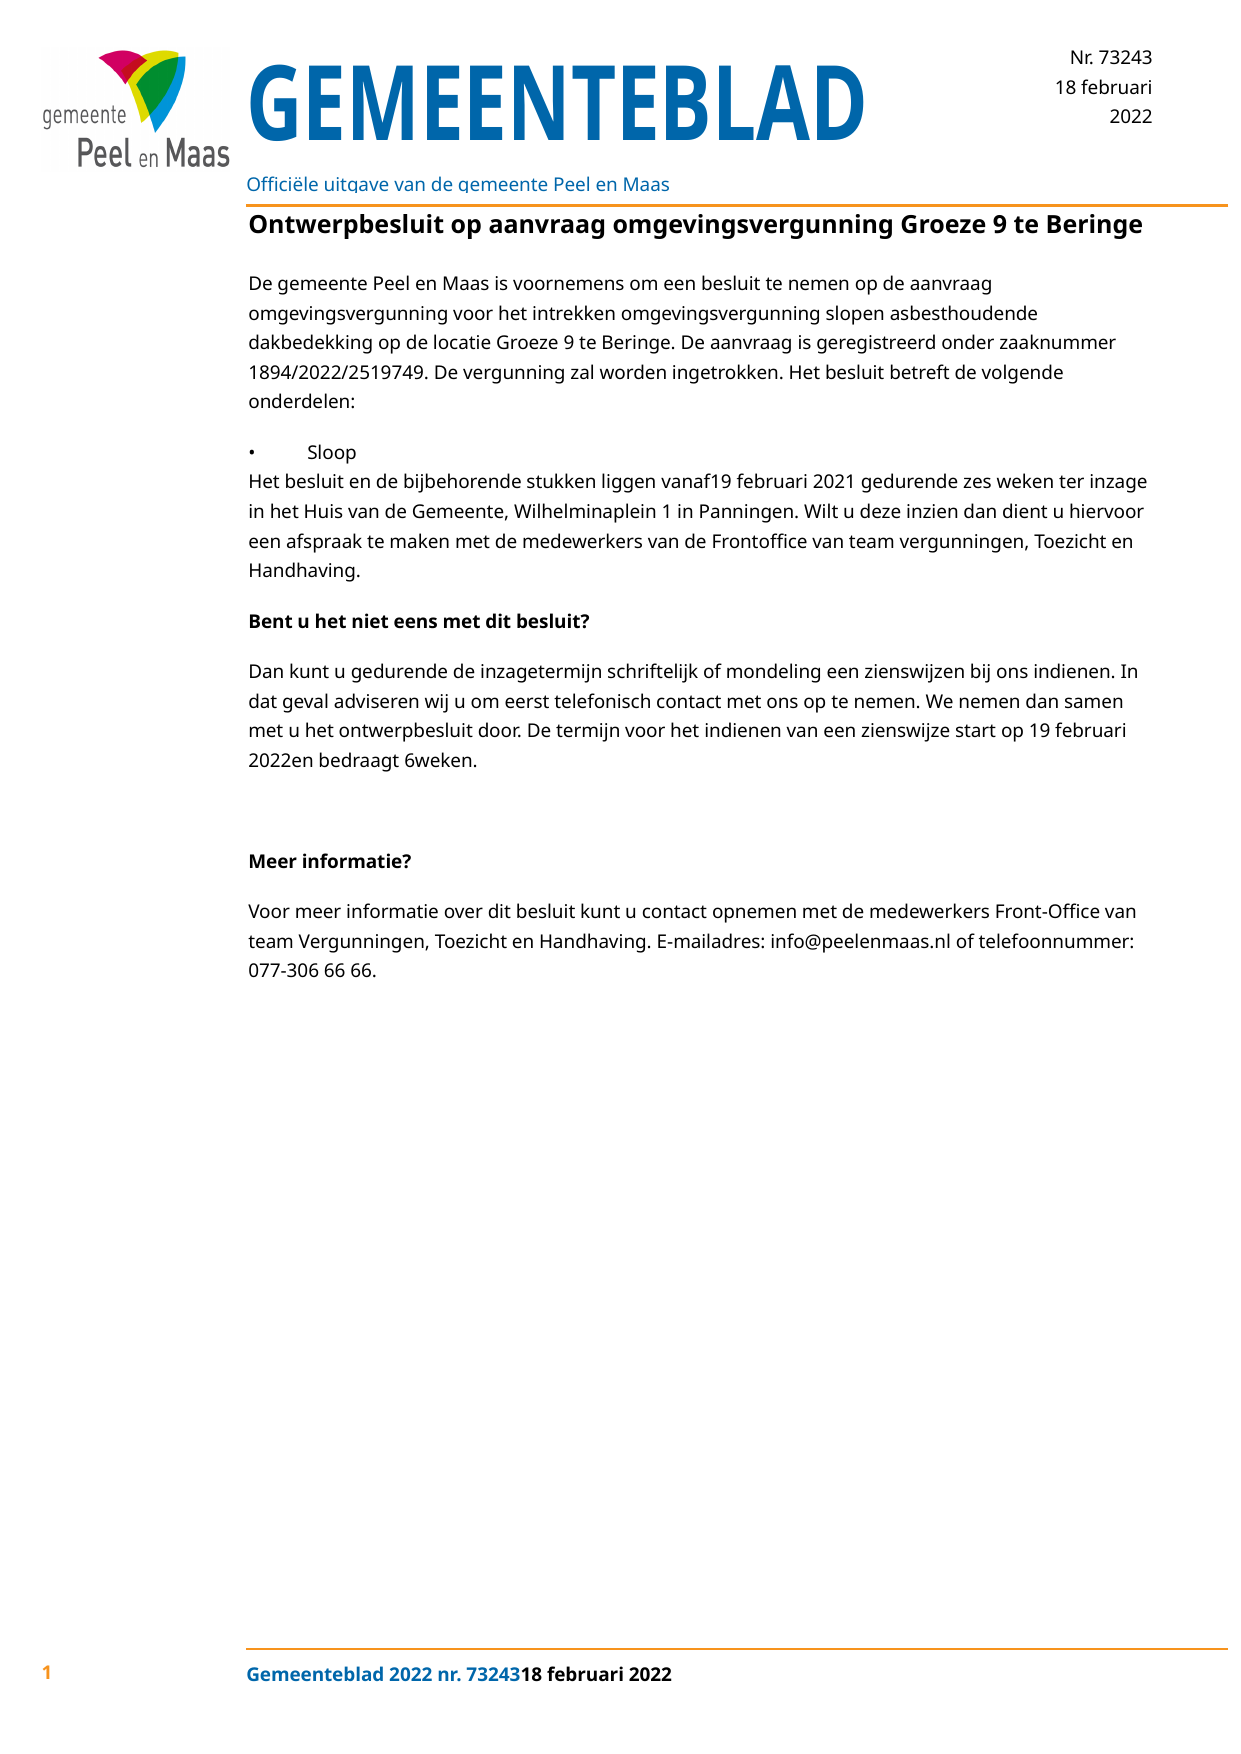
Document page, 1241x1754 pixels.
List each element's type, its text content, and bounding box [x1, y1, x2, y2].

text Bent u het niet eens met dit besluit? [248, 608, 1152, 633]
text Het besluit en de bijbehorende stukken liggen vanaf19 februari 2021 gedurende zes weken ter inzage in het Huis van de Gemeente, Wilhelminaplein 1 in Panningen. Wilt u deze inzien dan dient u hiervoor een afspraak te maken met de medewerkers van de Frontoffice van team vergunningen, Toezicht en Handhaving. [248, 469, 1152, 583]
list Sloop [248, 439, 1152, 465]
text De gemeente Peel en Maas is voornemens om een besluit te nemen op de aanvraag omgevingsvergunning voor het intrekken omgevingsvergunning slopen asbesthoudende dakbedekking op de locatie Groeze 9 te Beringe. De aanvraag is geregistreerd onder zaaknummer 1894/2022/2519749. De vergunning zal worden ingetrokken. Het besluit betreft de volgende onderdelen: [248, 270, 1152, 414]
text Voor meer informatie over dit besluit kunt u contact opnemen met de medewerkers Front-Office van team Vergunningen, Toezicht en Handhaving. E-mailadres: info@peelenmaas.nl of telefoonnummer: 077-306 66 66. [248, 898, 1152, 983]
picture [41, 47, 231, 172]
text Ontwerpbesluit op aanvraag omgevingsvergunning Groeze 9 te Beringe [248, 207, 1152, 241]
text Meer informatie? [248, 848, 1152, 873]
text Dan kunt u gedurende de inzagetermijn schriftelijk of mondeling een zienswijzen bij ons indienen. In dat geval adviseren wij u om eerst telefonisch contact met ons op te nemen. We nemen dan samen met u het ontwerpbesluit door. De termijn voor het indienen van een zienswijze start op 19 februari 2022en bedraagt 6weken. [248, 658, 1152, 773]
